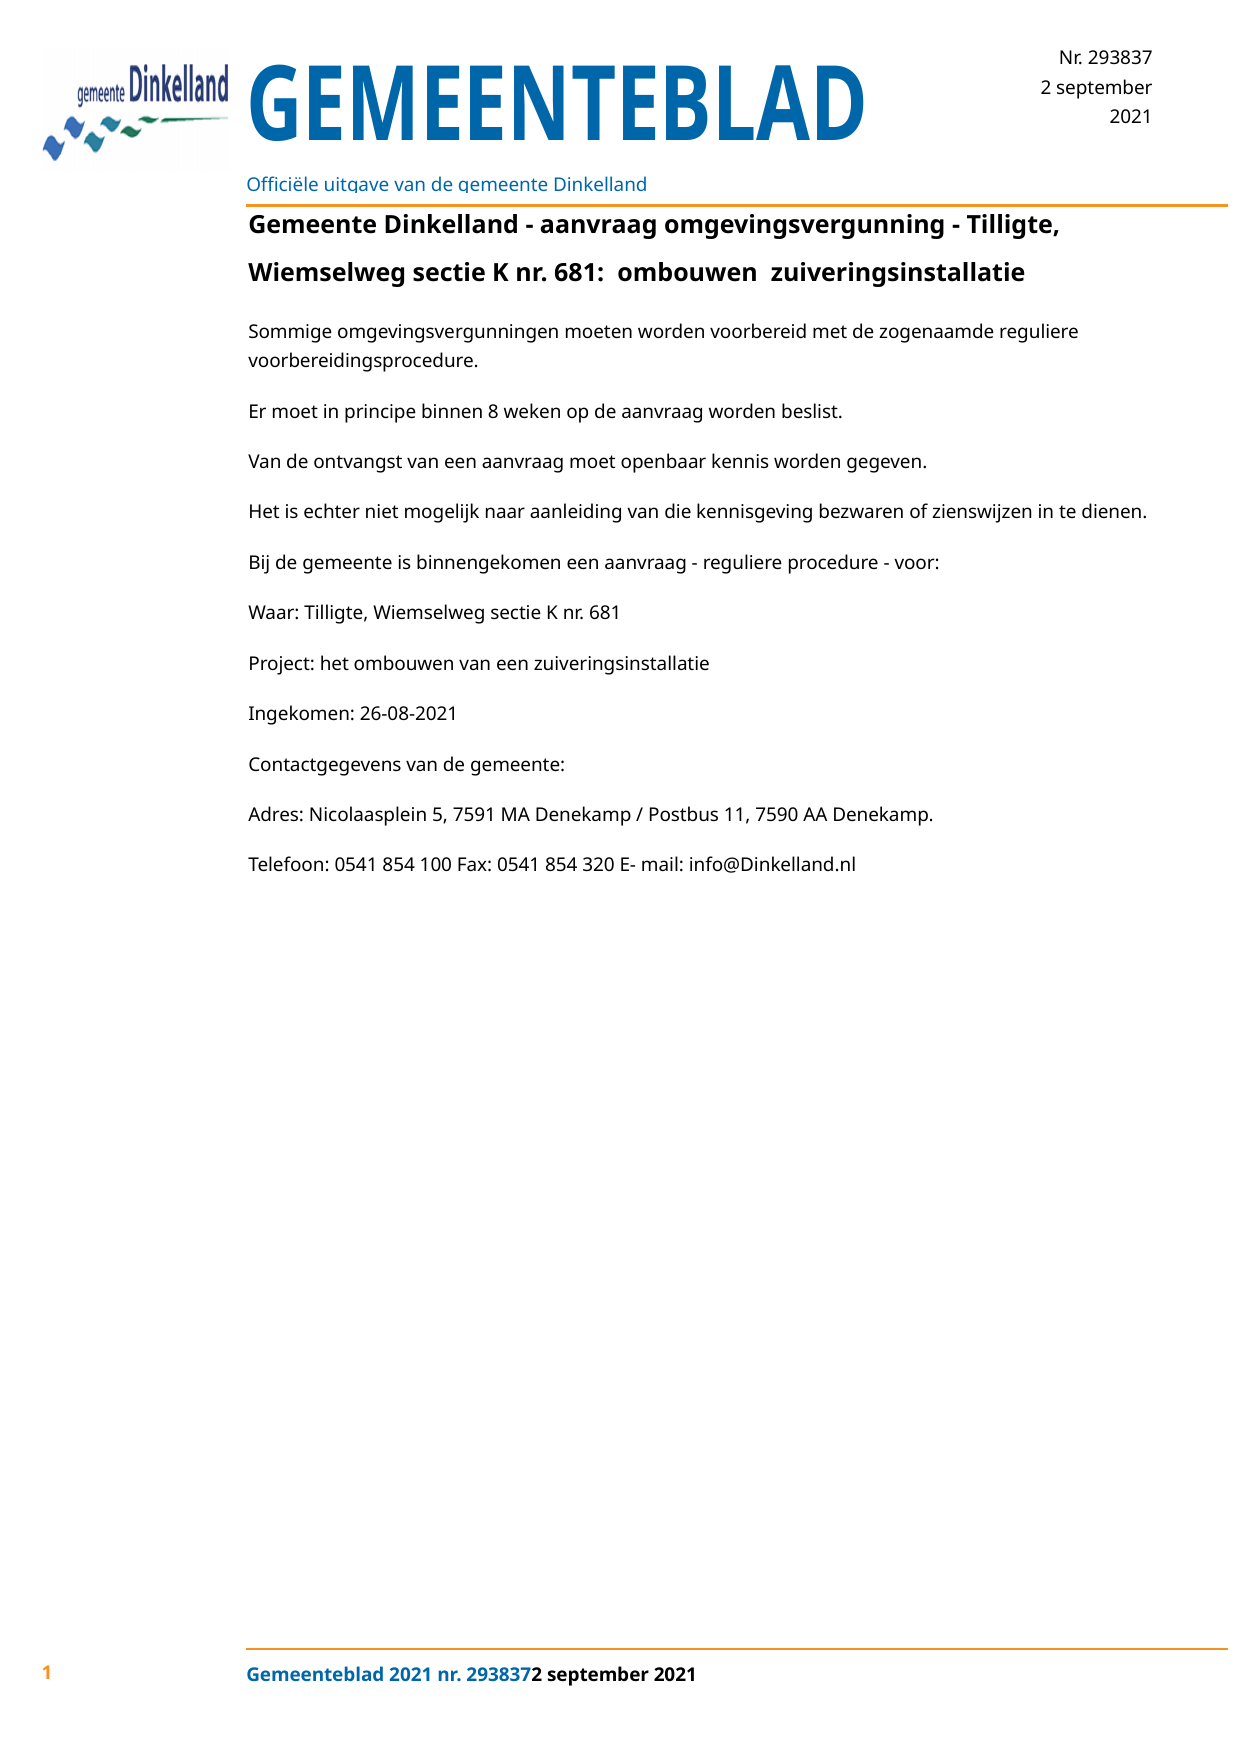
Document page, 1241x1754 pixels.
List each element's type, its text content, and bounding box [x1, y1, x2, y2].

picture [41, 47, 231, 172]
text Van de ontvangst van een aanvraag moet openbaar kennis worden gegeven. [248, 448, 1152, 474]
text Waar: Tilligte, Wiemselweg sectie K nr. 681 [248, 599, 1152, 625]
text Het is echter niet mogelijk naar aanleiding van die kennisgeving bezwaren of zienswijzen in te dienen. [248, 499, 1152, 524]
text Ingekomen: 26-08-2021 [248, 700, 1152, 726]
text Contactgegevens van de gemeente: [248, 751, 1152, 777]
text Gemeente Dinkelland - aanvraag omgevingsvergunning - Tilligte, Wiemselweg sectie K nr. 681: ombouwen zuiveringsinstallatie [248, 207, 1152, 288]
text Er moet in principe binnen 8 weken op de aanvraag worden beslist. [248, 398, 1152, 424]
text Project: het ombouwen van een zuiveringsinstallatie [248, 650, 1152, 676]
text Bij de gemeente is binnengekomen een aanvraag - reguliere procedure - voor: [248, 549, 1152, 575]
text Sommige omgevingsvergunningen moeten worden voorbereid met de zogenaamde reguliere voorbereidingsprocedure. [248, 318, 1152, 373]
text Adres: Nicolaasplein 5, 7591 MA Denekamp / Postbus 11, 7590 AA Denekamp. [248, 801, 1152, 827]
text Telefoon: 0541 854 100 Fax: 0541 854 320 E- mail: info@Dinkelland.nl [248, 852, 1152, 877]
